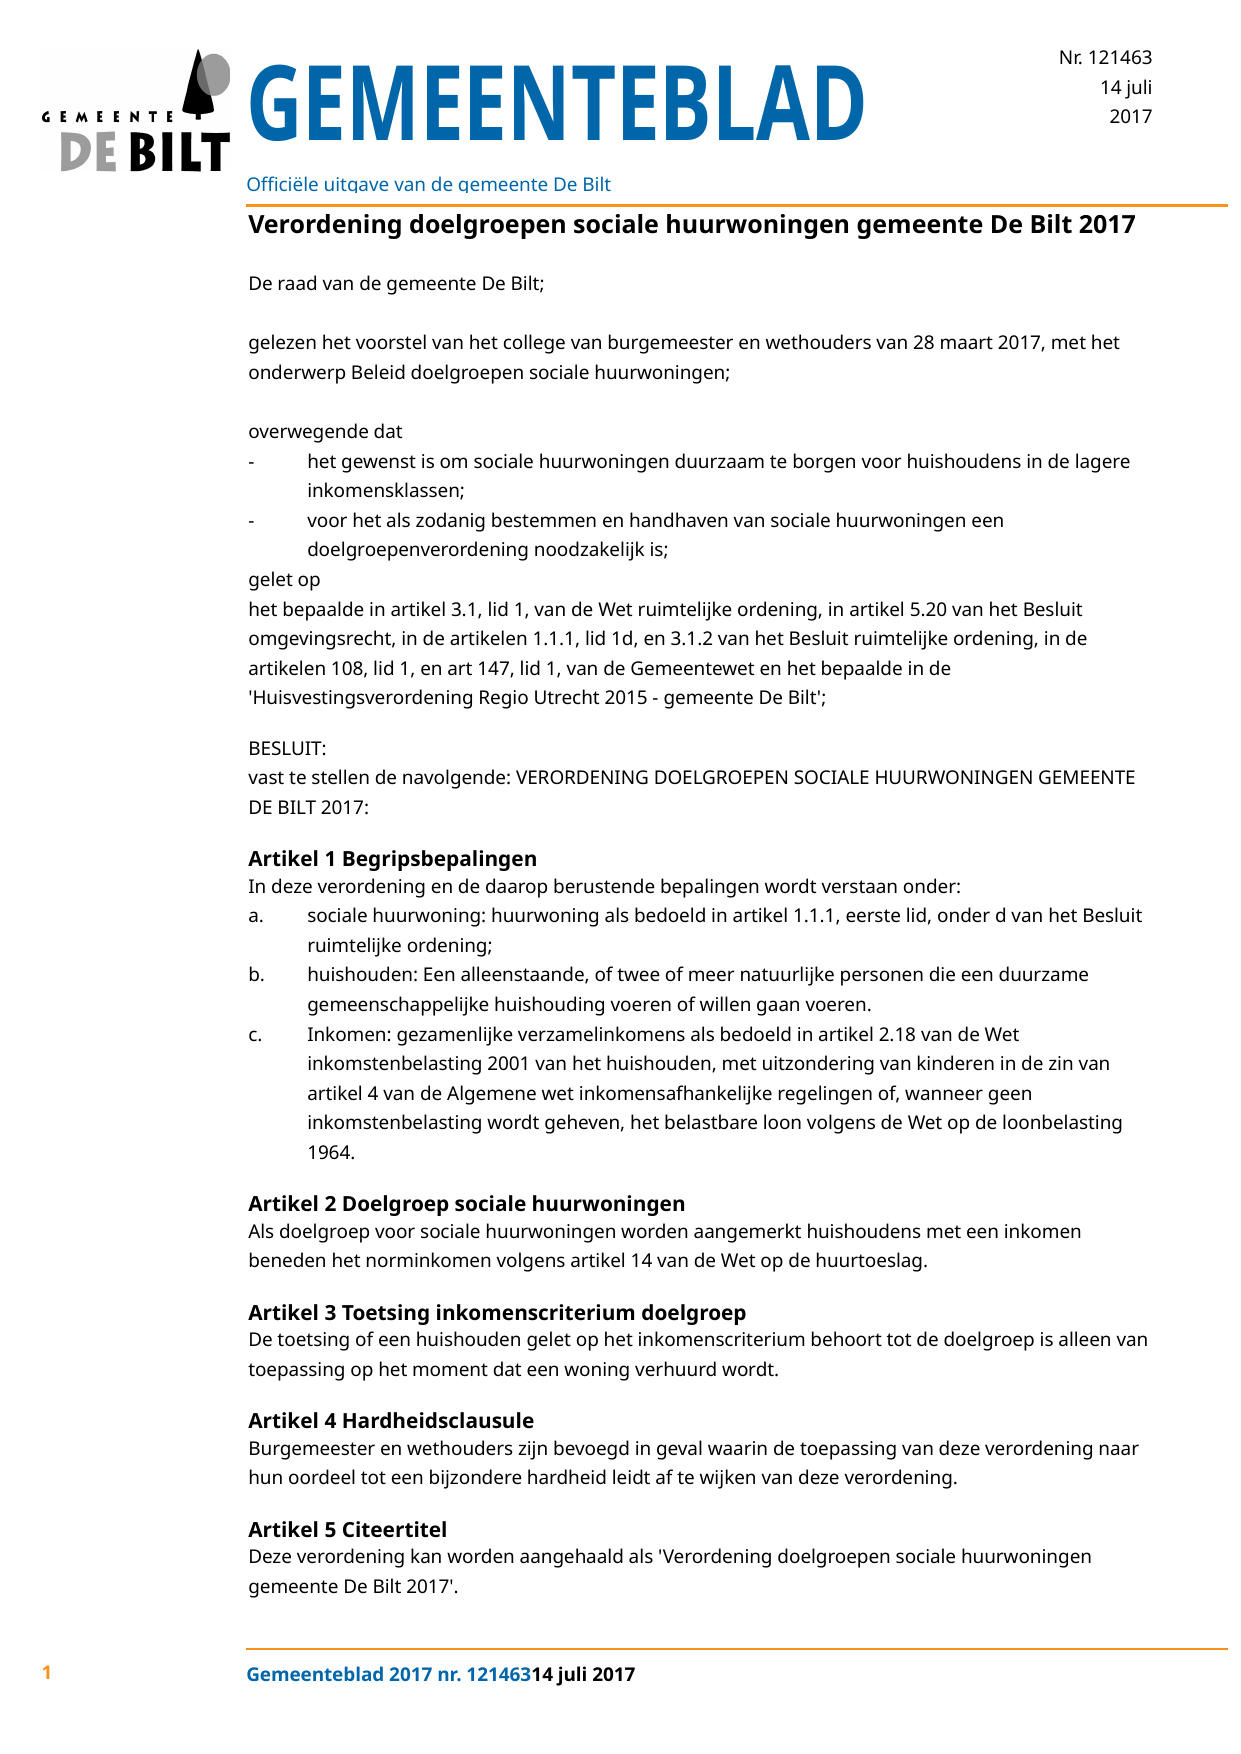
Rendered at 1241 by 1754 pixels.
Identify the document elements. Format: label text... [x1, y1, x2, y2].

text Verordening doelgroepen sociale huurwoningen gemeente De Bilt 2017 [248, 207, 1152, 241]
text overwegende dat [248, 418, 1152, 444]
text gelezen het voorstel van het college van burgemeester en wethouders van 28 maart 2017, met het onderwerp Beleid doelgroepen sociale huurwoningen; [248, 329, 1152, 385]
text In deze verordening en de daarop berustende bepalingen wordt verstaan onder: [248, 873, 1152, 898]
text Artikel 1 Begripsbepalingen [248, 844, 1152, 873]
text Artikel 5 Citeertitel [248, 1515, 1152, 1543]
text vast te stellen de navolgende: VERORDENING DOELGROEPEN SOCIALE HUURWONINGEN GEMEENTE DE BILT 2017: [248, 764, 1152, 820]
text Artikel 3 Toetsing inkomenscriterium doelgroep [248, 1298, 1152, 1326]
text Artikel 4 Hardheidsclausule [248, 1406, 1152, 1435]
picture [41, 47, 231, 172]
list sociale huurwoning: huurwoning als bedoeld in artikel 1.1.1, eerste lid, onder d van het Besluit ruimtelijke ordening; [248, 902, 1152, 958]
text De toetsing of een huishouden gelet op het inkomenscriterium behoort tot de doelgroep is alleen van toepassing op het moment dat een woning verhuurd wordt. [248, 1326, 1152, 1382]
list voor het als zodanig bestemmen en handhaven van sociale huurwoningen een doelgroepenverordening noodzakelijk is; [248, 507, 1152, 562]
text Artikel 2 Doelgroep sociale huurwoningen [248, 1189, 1152, 1218]
list het gewenst is om sociale huurwoningen duurzaam te borgen voor huishoudens in de lagere inkomensklassen; [248, 448, 1152, 503]
text BESLUIT: [248, 735, 1152, 761]
text gelet op [248, 566, 1152, 592]
text Als doelgroep voor sociale huurwoningen worden aangemerkt huishoudens met een inkomen beneden het norminkomen volgens artikel 14 van de Wet op de huurtoeslag. [248, 1218, 1152, 1273]
text De raad van de gemeente De Bilt; [248, 270, 1152, 296]
text het bepaalde in artikel 3.1, lid 1, van de Wet ruimtelijke ordening, in artikel 5.20 van het Besluit omgevingsrecht, in de artikelen 1.1.1, lid 1d, en 3.1.2 van het Besluit ruimtelijke ordening, in de artikelen 108, lid 1, en art 147, lid 1, van de Gemeentewet en het bepaalde in de 'Huisvestingsverordening Regio Utrecht 2015 - gemeente De Bilt'; [248, 596, 1152, 710]
list huishouden: Een alleenstaande, of twee of meer natuurlijke personen die een duurzame gemeenschappelijke huishouding voeren of willen gaan voeren. [248, 962, 1152, 1017]
list Inkomen: gezamenlijke verzamelinkomens als bedoeld in artikel 2.18 van de Wet inkomstenbelasting 2001 van het huishouden, met uitzondering van kinderen in de zin van artikel 4 van de Algemene wet inkomensafhankelijke regelingen of, wanneer geen inkomstenbelasting wordt geheven, het belastbare loon volgens de Wet op de loonbelasting 1964. [248, 1021, 1152, 1165]
text Deze verordening kan worden aangehaald als 'Verordening doelgroepen sociale huurwoningen gemeente De Bilt 2017'. [248, 1543, 1152, 1598]
text Burgemeester en wethouders zijn bevoegd in geval waarin de toepassing van deze verordening naar hun oordeel tot een bijzondere hardheid leidt af te wijken van deze verordening. [248, 1435, 1152, 1490]
